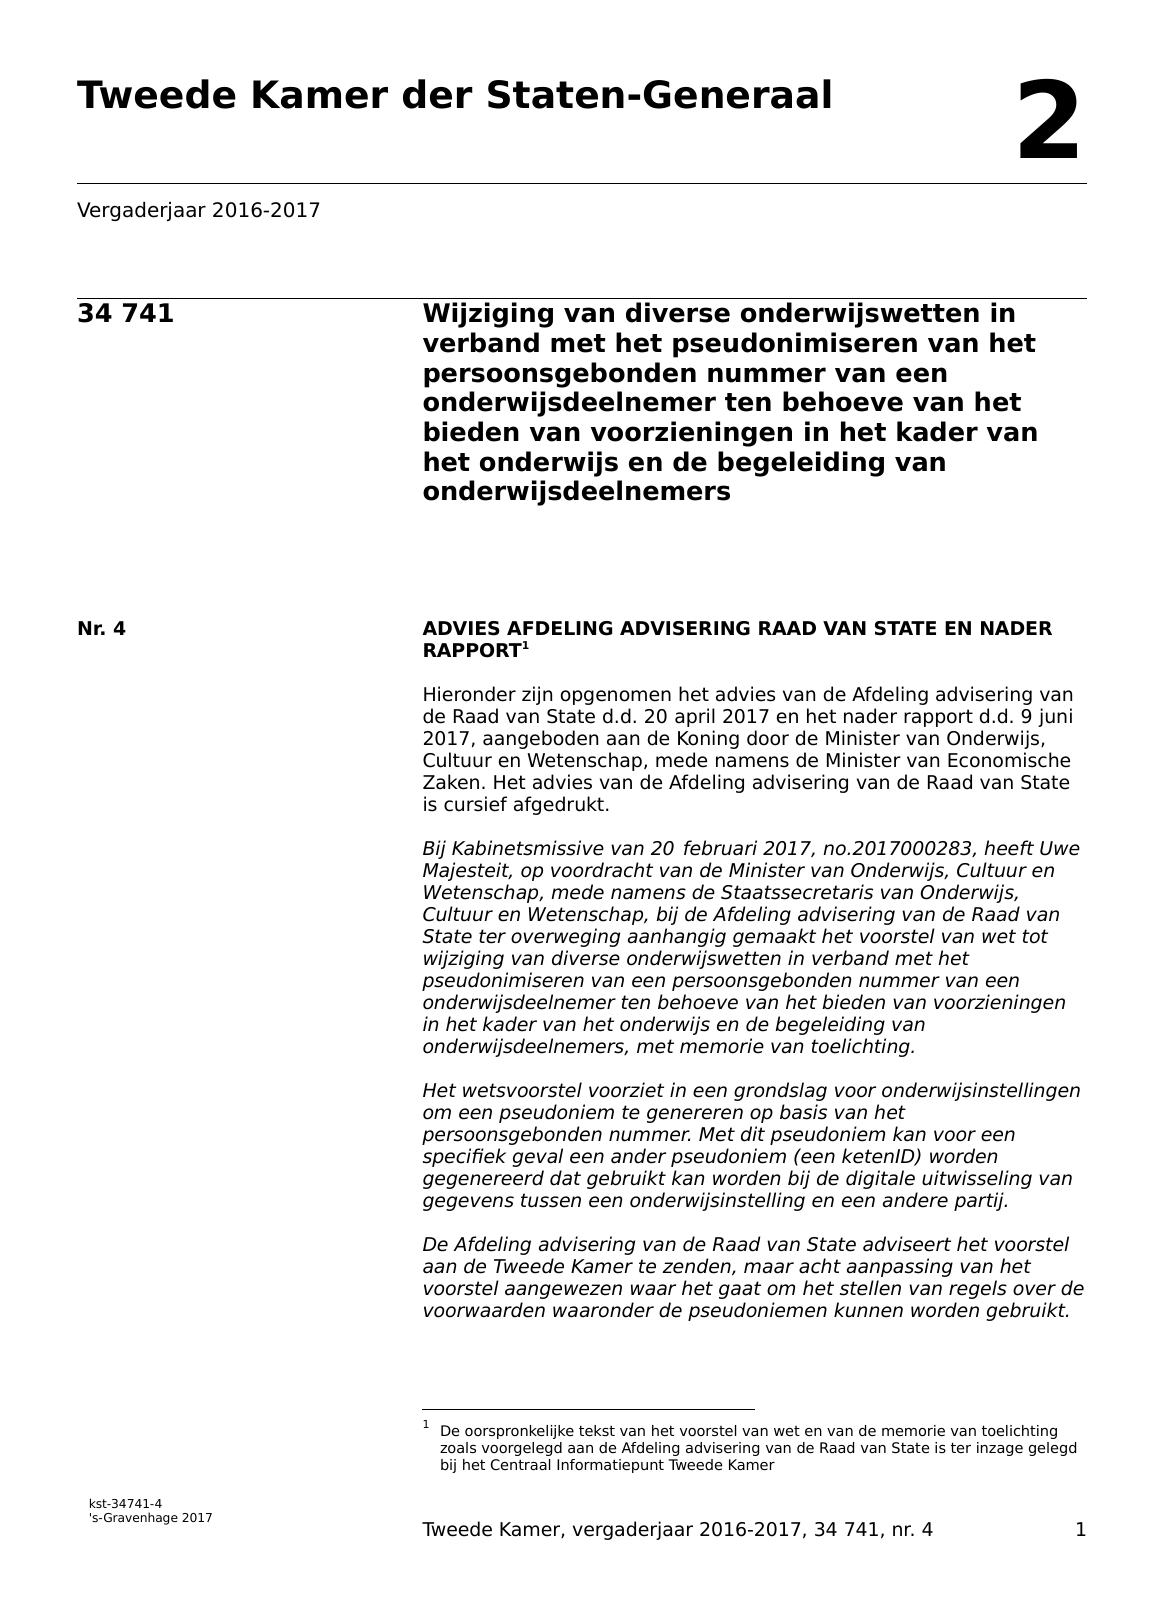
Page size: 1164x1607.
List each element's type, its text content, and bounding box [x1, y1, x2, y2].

text Het wetsvoorstel voorziet in een grondslag voor onderwijsinstellingen om een pseudoniem te genereren op basis van het persoonsgebonden nummer. Met dit pseudoniem kan voor een specifiek geval een ander pseudoniem (een ketenID) worden gegenereerd dat gebruikt kan worden bij de digitale uitwisseling van gegevens tussen een onderwijsinstelling en een andere partij. [422, 1080, 1087, 1212]
text kst-34741-4 [88, 1497, 323, 1511]
text Hieronder zijn opgenomen het advies van de Afdeling advisering van de Raad van State d.d. 20 april 2017 en het nader rapport d.d. 9 juni 2017, aangeboden aan de Koning door de Minister van Onderwijs, Cultuur en Wetenschap, mede namens de Minister van Economische Zaken. Het advies van de Afdeling advisering van de Raad van State is cursief afgedrukt. [422, 684, 1087, 816]
table_cell Vergaderjaar 2016-2017 [77, 184, 1087, 298]
subtitle Nr. 4 ADVIES AFDELING ADVISERING RAAD VAN STATE EN NADER RAPPORT [77, 618, 1087, 662]
text 's-Gravenhage 2017 [88, 1511, 323, 1525]
table_header 2 [886, 59, 1087, 183]
subtitle 34 741 Wijziging van diverse onderwijswetten in verband met het pseudonimiseren van het persoonsgebonden nummer van een onderwijsdeelnemer ten behoeve van het bieden van voorzieningen in het kader van het onderwijs en de begeleiding van onderwijsdeelnemers [77, 299, 1087, 507]
text Bij Kabinetsmissive van 20 februari 2017, no.2017000283, heeft Uwe Majesteit, op voordracht van de Minister van Onderwijs, Cultuur en Wetenschap, mede namens de Staatssecretaris van Onderwijs, Cultuur en Wetenschap, bij de Afdeling advisering van de Raad van State ter overweging aanhangig gemaakt het voorstel van wet tot wijziging van diverse onderwijswetten in verband met het pseudonimiseren van een persoonsgebonden nummer van een onderwijsdeelnemer ten behoeve van het bieden van voorzieningen in het kader van het onderwijs en de begeleiding van onderwijsdeelnemers, met memorie van toelichting. [422, 838, 1087, 1058]
text De Afdeling advisering van de Raad van State adviseert het voorstel aan de Tweede Kamer te zenden, maar acht aanpassing van het voorstel aangewezen waar het gaat om het stellen van regels over de voorwaarden waaronder de pseudoniemen kunnen worden gebruikt. [422, 1234, 1087, 1322]
text De oorspronkelijke tekst van het voorstel van wet en van de memorie van toelichting zoals voorgelegd aan de Afdeling advisering van de Raad van State is ter inzage gelegd bij het Centraal Informatiepunt Tweede Kamer [422, 1418, 1087, 1474]
table_header Tweede Kamer der Staten-Generaal [77, 59, 886, 183]
